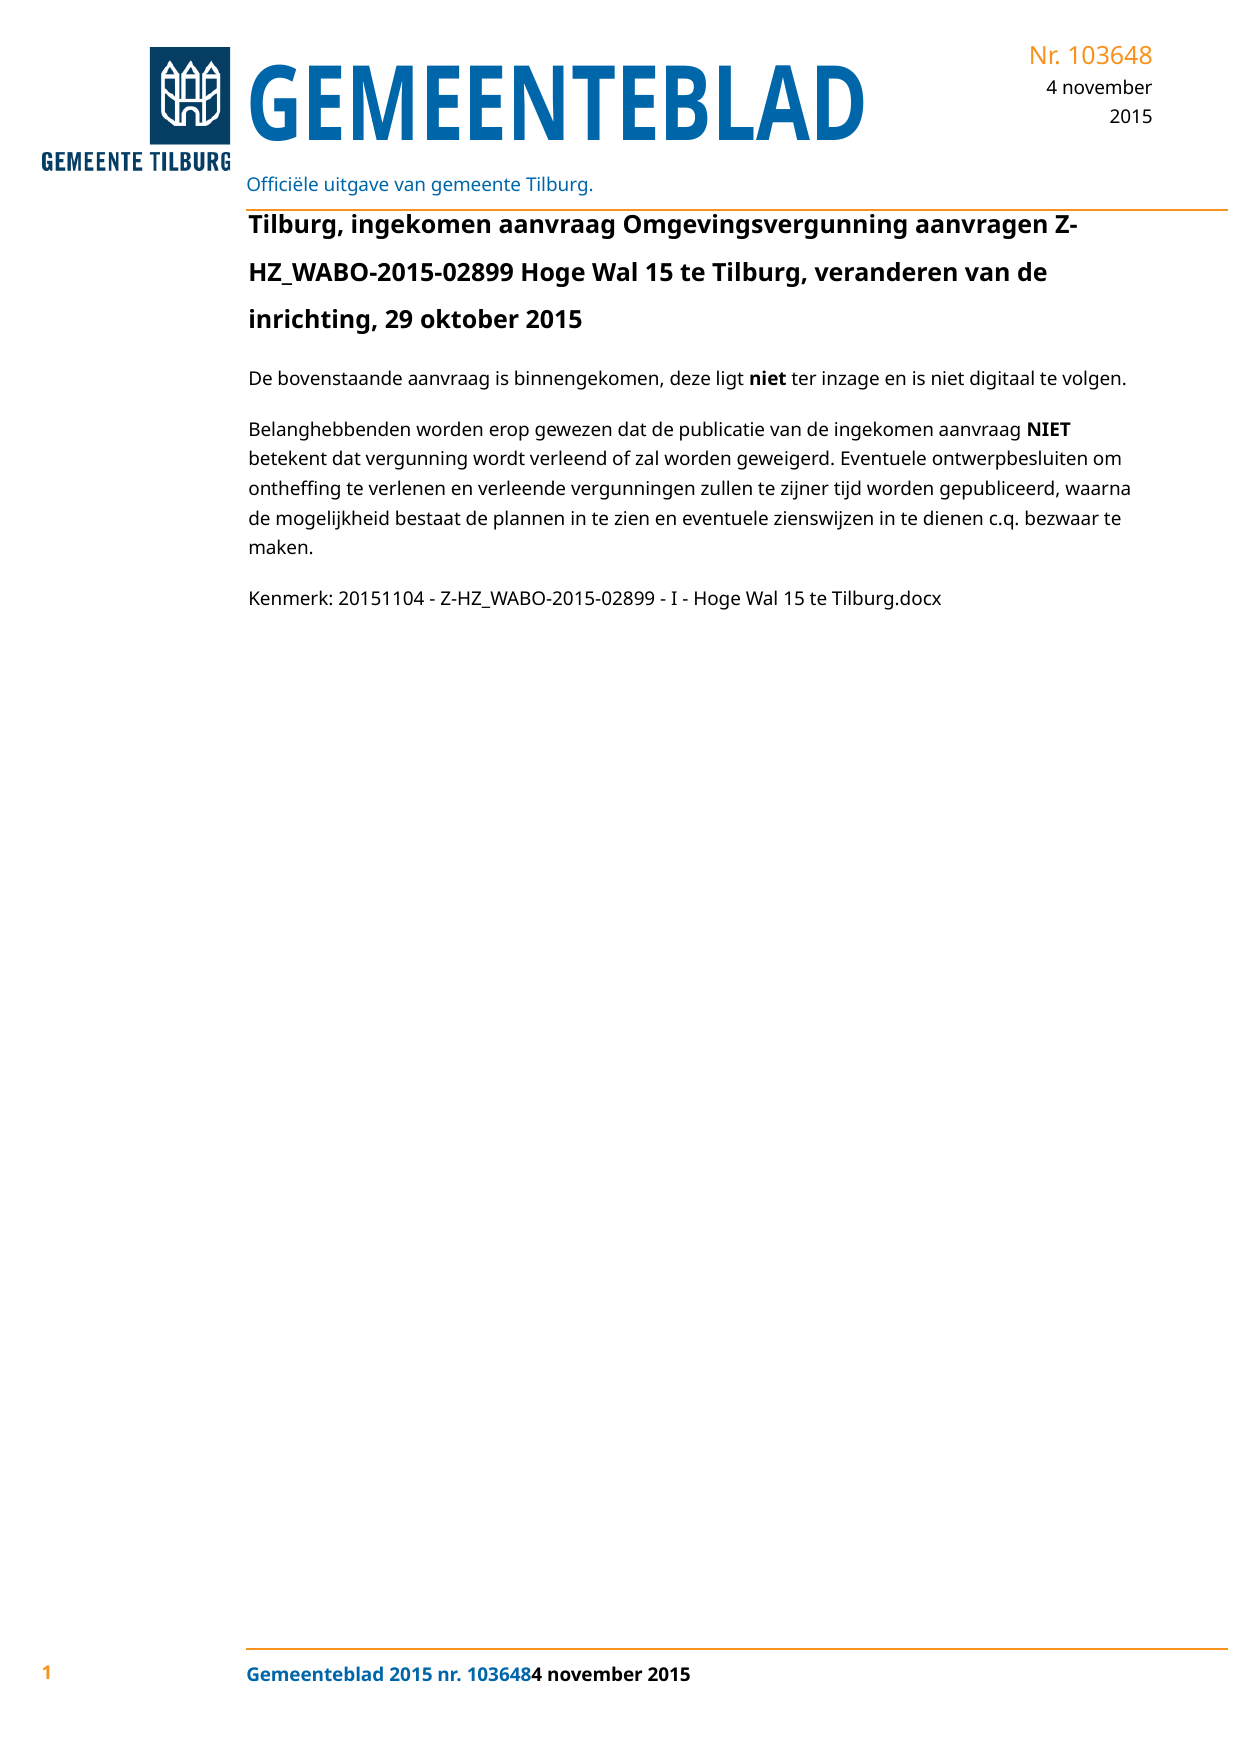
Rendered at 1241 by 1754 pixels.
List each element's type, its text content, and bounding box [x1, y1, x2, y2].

picture [41, 47, 231, 172]
text Belanghebbenden worden erop gewezen dat de publicatie van de ingekomen aanvraag NIET betekent dat vergunning wordt verleend of zal worden geweigerd. Eventuele ontwerpbesluiten om ontheffing te verlenen en verleende vergunningen zullen te zijner tijd worden gepubliceerd, waarna de mogelijkheid bestaat de plannen in te zien en eventuele zienswijzen in te dienen c.q. bezwaar te maken. [248, 416, 1152, 560]
text Kenmerk: 20151104 - Z-HZ_WABO-2015-02899 - I - Hoge Wal 15 te Tilburg.docx [248, 585, 1152, 610]
text Tilburg, ingekomen aanvraag Omgevingsvergunning aanvragen Z-HZ_WABO-2015-02899 Hoge Wal 15 te Tilburg, veranderen van de inrichting, 29 oktober 2015 [248, 211, 1152, 336]
text De bovenstaande aanvraag is binnengekomen, deze ligt niet ter inzage en is niet digitaal te volgen. [248, 366, 1152, 391]
